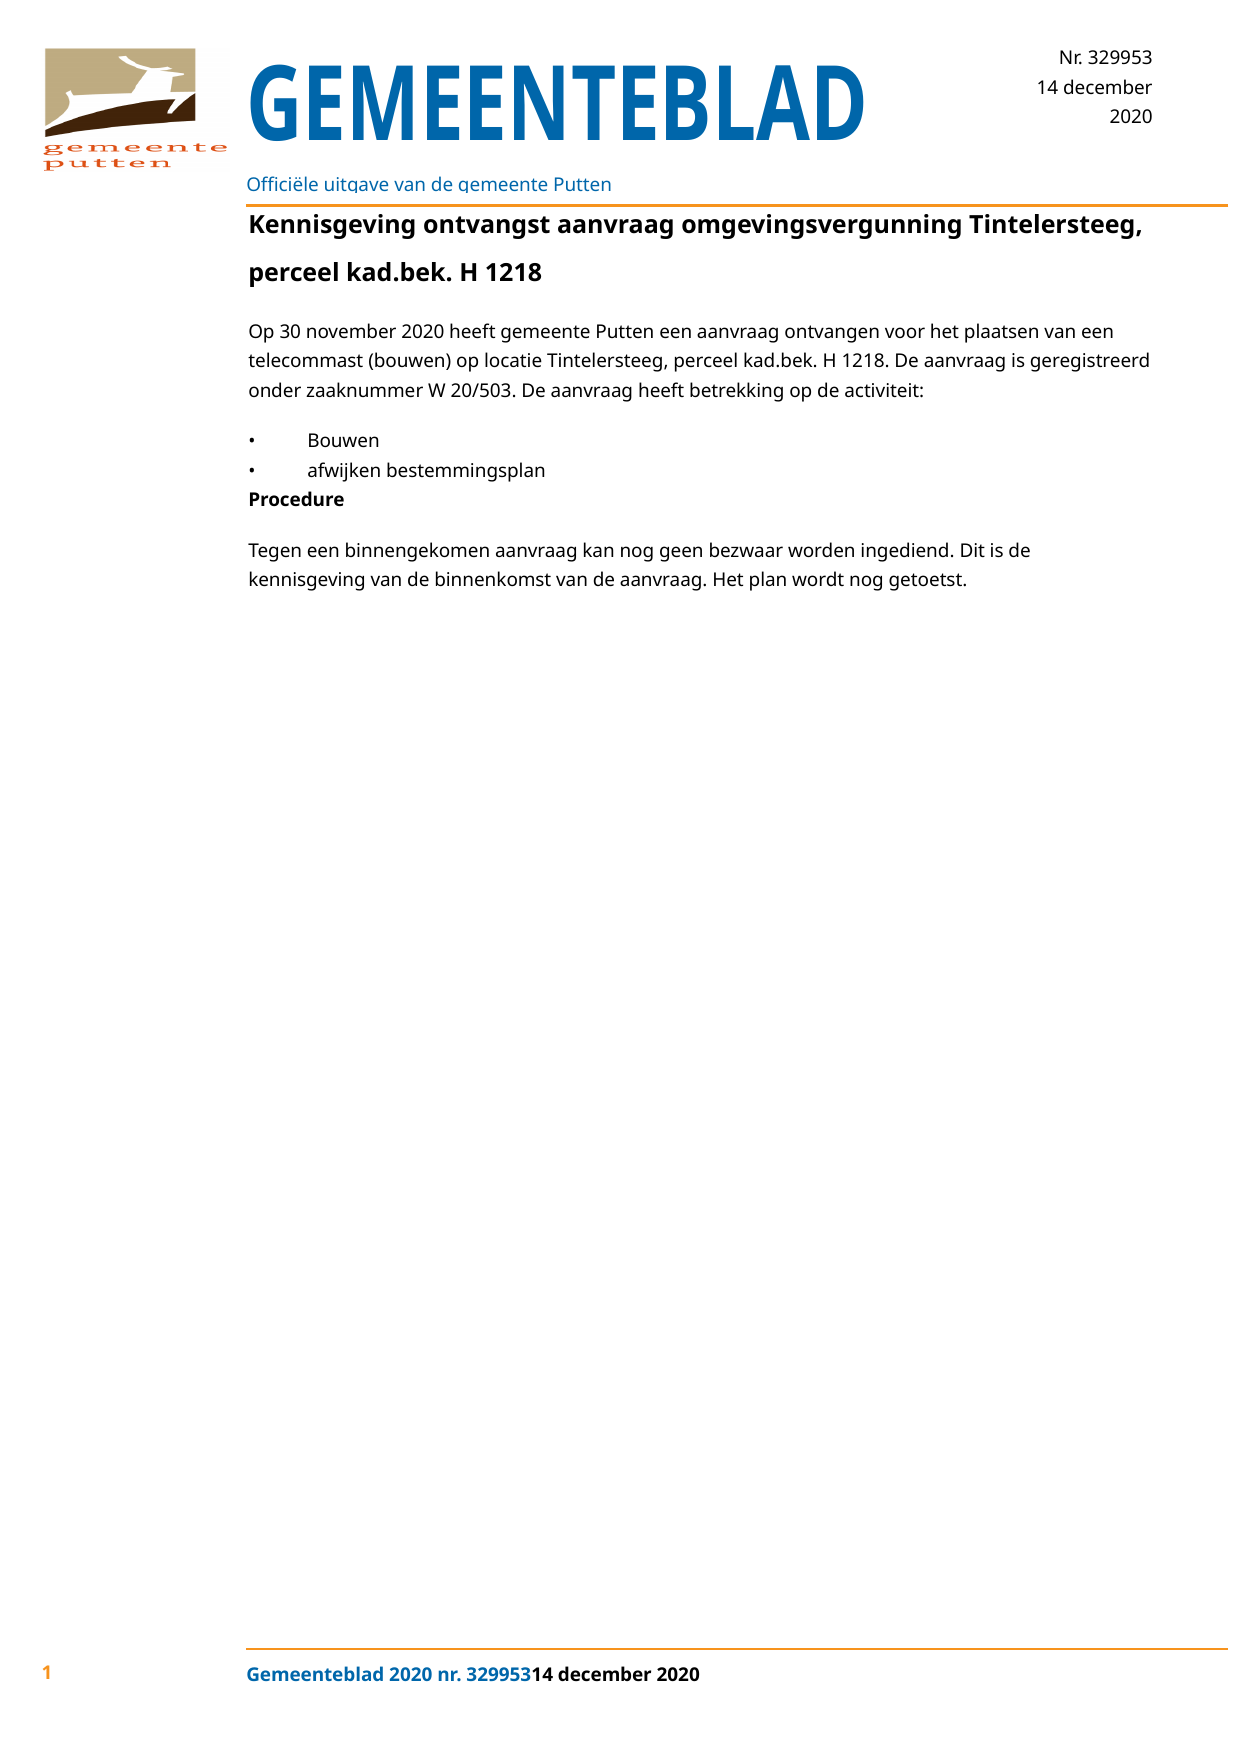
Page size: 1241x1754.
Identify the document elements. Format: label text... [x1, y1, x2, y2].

text Tegen een binnengekomen aanvraag kan nog geen bezwaar worden ingediend. Dit is de kennisgeving van de binnenkomst van de aanvraag. Het plan wordt nog getoetst. [248, 537, 1152, 592]
list afwijken bestemmingsplan [248, 457, 1152, 483]
text Op 30 november 2020 heeft gemeente Putten een aanvraag ontvangen voor het plaatsen van een telecommast (bouwen) op locatie Tintelersteeg, perceel kad.bek. H 1218. De aanvraag is geregistreerd onder zaaknummer W 20/503. De aanvraag heeft betrekking op de activiteit: [248, 318, 1152, 403]
text Kennisgeving ontvangst aanvraag omgevingsvergunning Tintelersteeg, perceel kad.bek. H 1218 [248, 207, 1152, 288]
list Bouwen [248, 427, 1152, 453]
text Procedure [248, 487, 1152, 512]
picture [41, 47, 231, 172]
